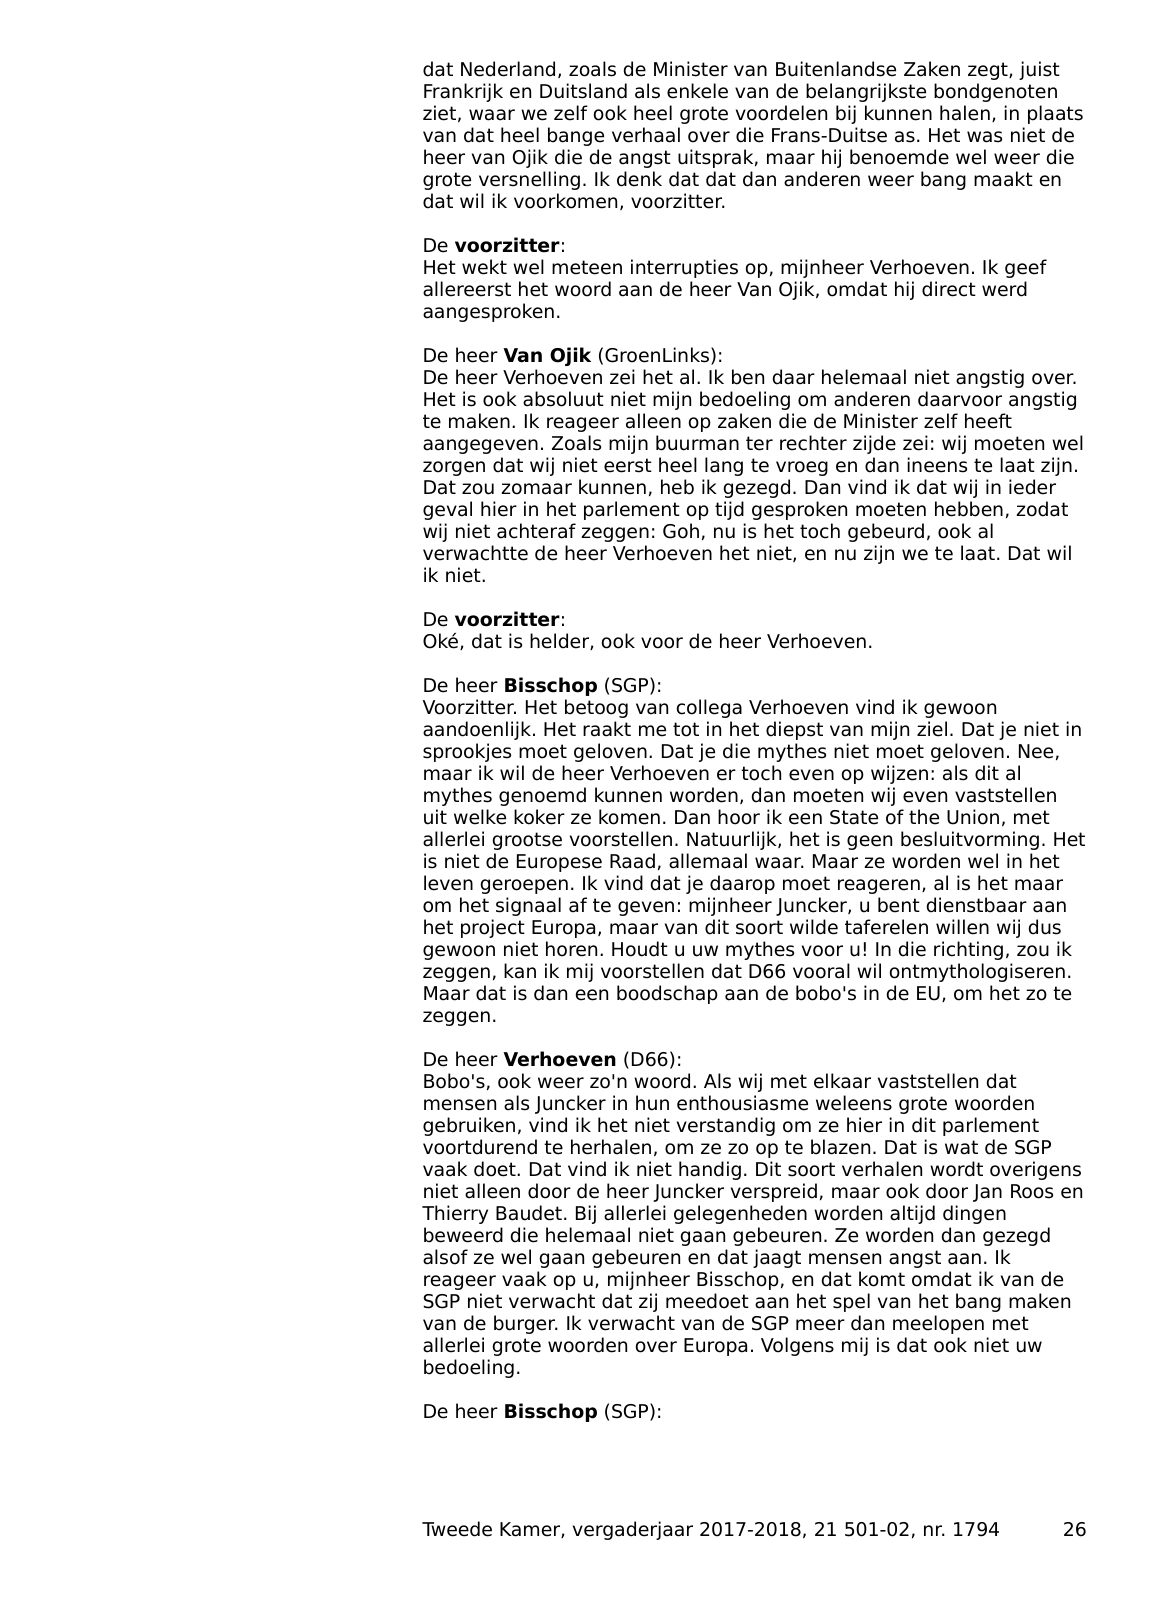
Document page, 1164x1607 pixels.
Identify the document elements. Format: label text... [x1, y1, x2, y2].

text De heer Verhoeven (D66): [422, 1049, 1087, 1071]
text De voorzitter: [422, 235, 1087, 257]
text De heer Bisschop (SGP): [422, 1401, 1087, 1423]
text De heer Bisschop (SGP): [422, 675, 1087, 697]
text De heer Verhoeven zei het al. Ik ben daar helemaal niet angstig over. Het is ook absoluut niet mijn bedoeling om anderen daarvoor angstig te maken. Ik reageer alleen op zaken die de Minister zelf heeft aangegeven. Zoals mijn buurman ter rechter zijde zei: wij moeten wel zorgen dat wij niet eerst heel lang te vroeg en dan ineens te laat zijn. Dat zou zomaar kunnen, heb ik gezegd. Dan vind ik dat wij in ieder geval hier in het parlement op tijd gesproken moeten hebben, zodat wij niet achteraf zeggen: Goh, nu is het toch gebeurd, ook al verwachtte de heer Verhoeven het niet, en nu zijn we te laat. Dat wil ik niet. [422, 367, 1087, 587]
text Voorzitter. Het betoog van collega Verhoeven vind ik gewoon aandoenlijk. Het raakt me tot in het diepst van mijn ziel. Dat je niet in sprookjes moet geloven. Dat je die mythes niet moet geloven. Nee, maar ik wil de heer Verhoeven er toch even op wijzen: als dit al mythes genoemd kunnen worden, dan moeten wij even vaststellen uit welke koker ze komen. Dan hoor ik een State of the Union, met allerlei grootse voorstellen. Natuurlijk, het is geen besluitvorming. Het is niet de Europese Raad, allemaal waar. Maar ze worden wel in het leven geroepen. Ik vind dat je daarop moet reageren, al is het maar om het signaal af te geven: mijnheer Juncker, u bent dienstbaar aan het project Europa, maar van dit soort wilde taferelen willen wij dus gewoon niet horen. Houdt u uw mythes voor u! In die richting, zou ik zeggen, kan ik mij voorstellen dat D66 vooral wil ontmythologiseren. Maar dat is dan een boodschap aan de bobo's in de EU, om het zo te zeggen. [422, 697, 1087, 1027]
text Bobo's, ook weer zo'n woord. Als wij met elkaar vaststellen dat mensen als Juncker in hun enthousiasme weleens grote woorden gebruiken, vind ik het niet verstandig om ze hier in dit parlement voortdurend te herhalen, om ze zo op te blazen. Dat is wat de SGP vaak doet. Dat vind ik niet handig. Dit soort verhalen wordt overigens niet alleen door de heer Juncker verspreid, maar ook door Jan Roos en Thierry Baudet. Bij allerlei gelegenheden worden altijd dingen beweerd die helemaal niet gaan gebeuren. Ze worden dan gezegd alsof ze wel gaan gebeuren en dat jaagt mensen angst aan. Ik reageer vaak op u, mijnheer Bisschop, en dat komt omdat ik van de SGP niet verwacht dat zij meedoet aan het spel van het bang maken van de burger. Ik verwacht van de SGP meer dan meelopen met allerlei grote woorden over Europa. Volgens mij is dat ook niet uw bedoeling. [422, 1071, 1087, 1379]
text Het wekt wel meteen interrupties op, mijnheer Verhoeven. Ik geef allereerst het woord aan de heer Van Ojik, omdat hij direct werd aangesproken. [422, 257, 1087, 323]
text dat Nederland, zoals de Minister van Buitenlandse Zaken zegt, juist Frankrijk en Duitsland als enkele van de belangrijkste bondgenoten ziet, waar we zelf ook heel grote voordelen bij kunnen halen, in plaats van dat heel bange verhaal over die Frans-Duitse as. Het was niet de heer van Ojik die de angst uitsprak, maar hij benoemde wel weer die grote versnelling. Ik denk dat dat dan anderen weer bang maakt en dat wil ik voorkomen, voorzitter. [422, 59, 1087, 213]
text De heer Van Ojik (GroenLinks): [422, 345, 1087, 367]
text De voorzitter: [422, 609, 1087, 631]
text Oké, dat is helder, ook voor de heer Verhoeven. [422, 631, 1087, 653]
